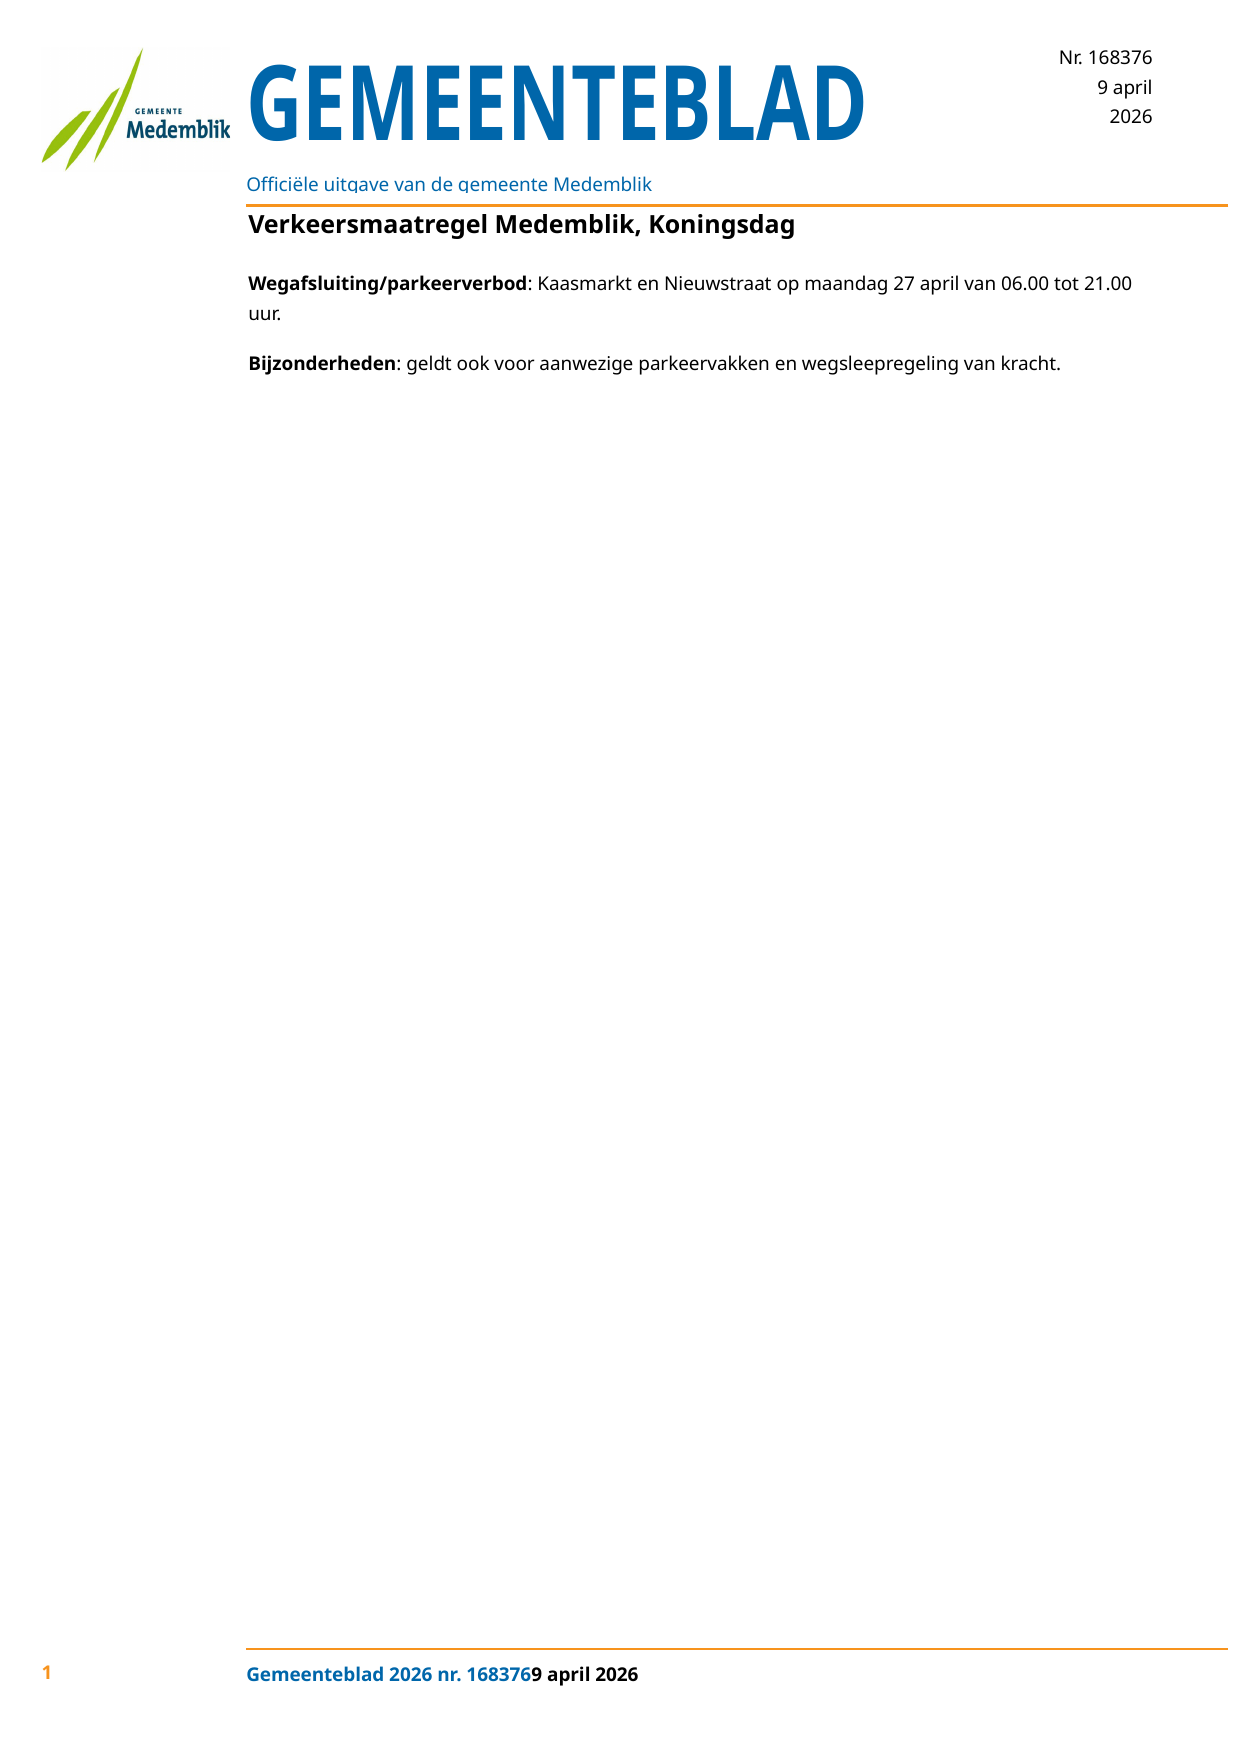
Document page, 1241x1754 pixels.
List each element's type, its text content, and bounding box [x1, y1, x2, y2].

text Bijzonderheden: geldt ook voor aanwezige parkeervakken en wegsleepregeling van kracht. [248, 350, 1152, 376]
text Wegafsluiting/parkeerverbod: Kaasmarkt en Nieuwstraat op maandag 27 april van 06.00 tot 21.00 uur. [248, 270, 1152, 326]
text Verkeersmaatregel Medemblik, Koningsdag [248, 207, 1152, 241]
picture [41, 47, 231, 172]
